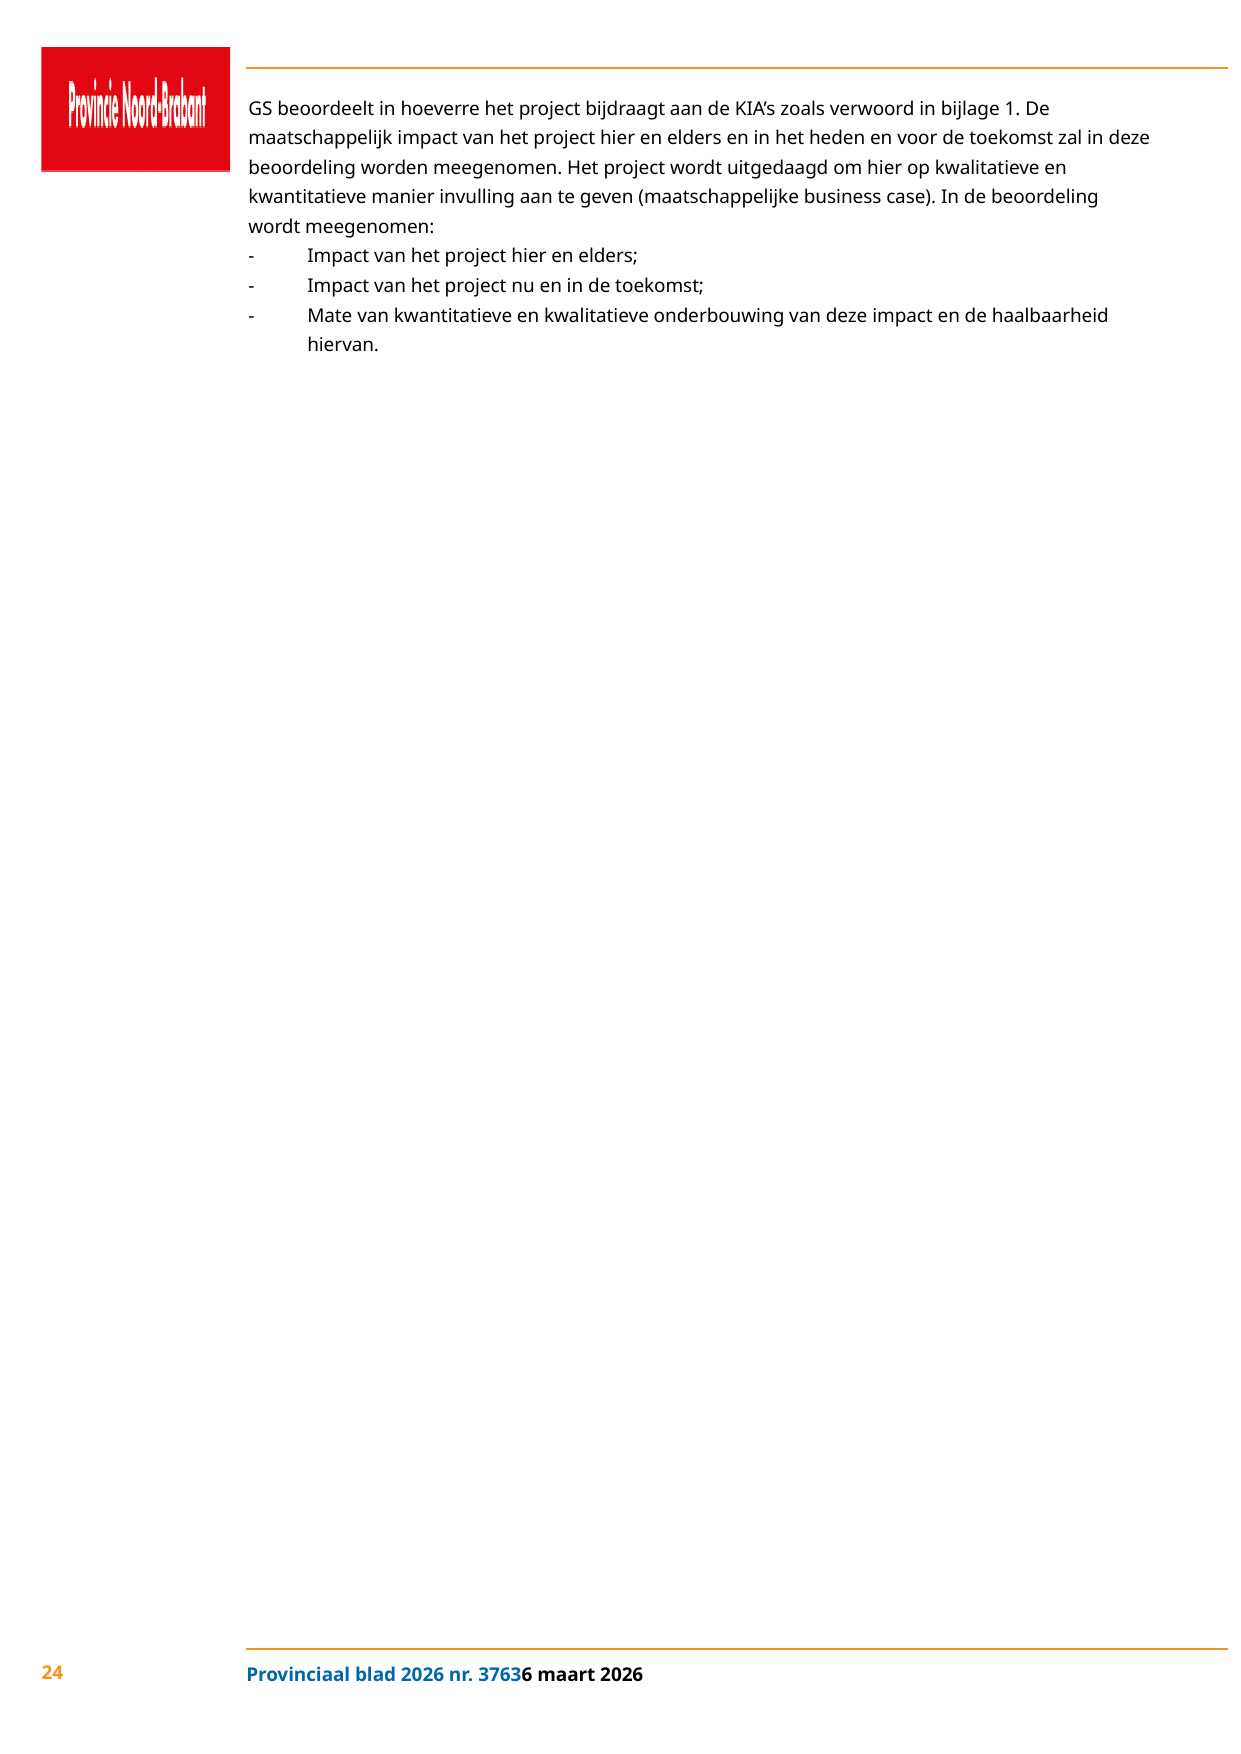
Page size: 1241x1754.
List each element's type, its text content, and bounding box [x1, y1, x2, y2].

list Impact van het project nu en in de toekomst; [248, 272, 1152, 298]
list Mate van kwantitatieve en kwalitatieve onderbouwing van deze impact en de haalbaarheid hiervan. [248, 302, 1152, 357]
text GS beoordeelt in hoeverre het project bijdraagt aan de KIA’s zoals verwoord in bijlage 1. De maatschappelijk impact van het project hier en elders en in het heden en voor de toekomst zal in deze beoordeling worden meegenomen. Het project wordt uitgedaagd om hier op kwalitatieve en kwantitatieve manier invulling aan te geven (maatschappelijke business case). In de beoordeling wordt meegenomen: [248, 95, 1152, 239]
list Impact van het project hier en elders; [248, 243, 1152, 268]
picture [41, 47, 231, 172]
